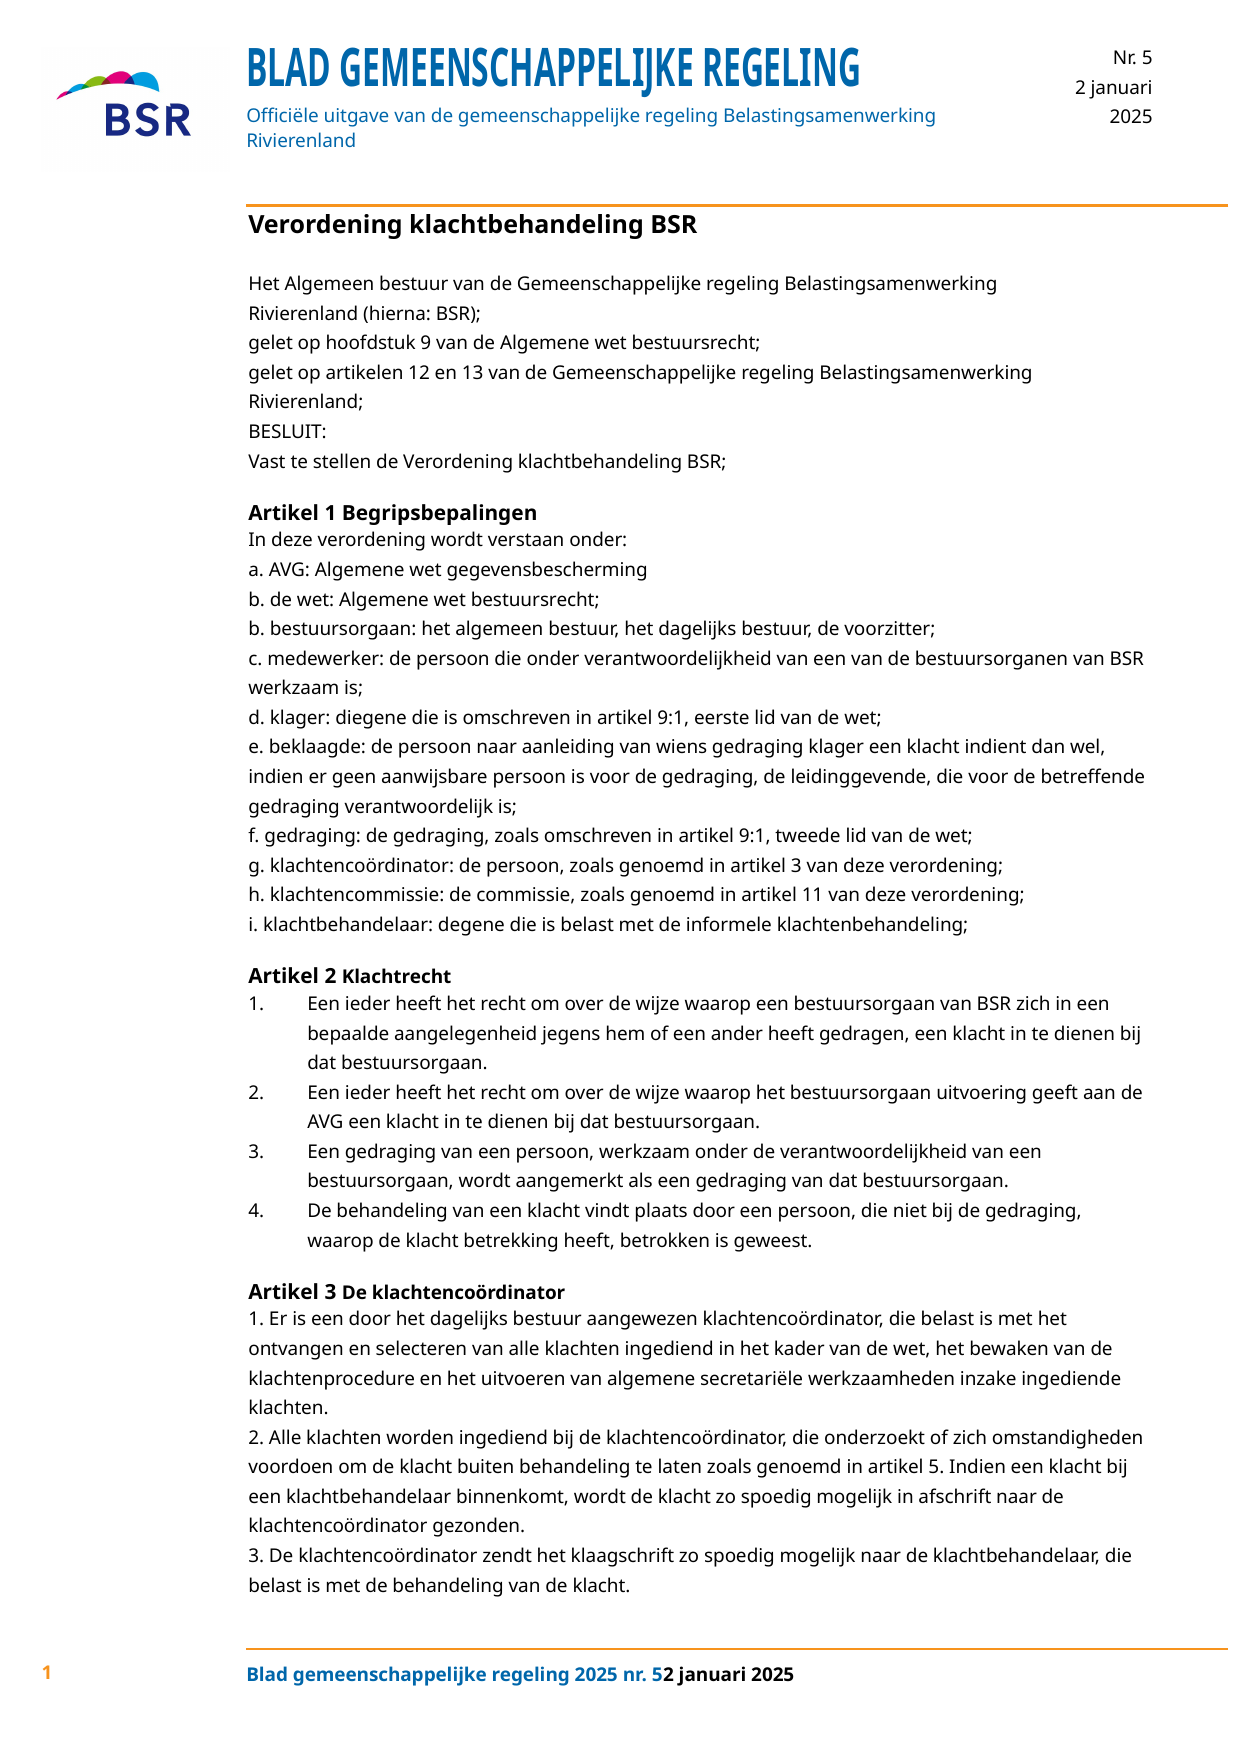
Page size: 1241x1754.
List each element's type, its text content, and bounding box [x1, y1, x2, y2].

text Het Algemeen bestuur van de Gemeenschappelijke regeling Belastingsamenwerking [248, 270, 1152, 296]
text Artikel 1 Begripsbepalingen [248, 498, 1152, 527]
text Rivierenland (hierna: BSR); [248, 300, 1152, 326]
text h. klachtencommissie: de commissie, zoals genoemd in artikel 11 van deze verordening; [248, 882, 1152, 907]
text e. beklaagde: de persoon naar aanleiding van wiens gedraging klager een klacht indient dan wel, indien er geen aanwijsbare persoon is voor de gedraging, de leidinggevende, die voor de betreffende gedraging verantwoordelijk is; [248, 734, 1152, 819]
text gelet op artikelen 12 en 13 van de Gemeenschappelijke regeling Belastingsamenwerking [248, 359, 1152, 385]
text Artikel 2 Klachtrecht [248, 962, 1152, 990]
text f. gedraging: de gedraging, zoals omschreven in artikel 9:1, tweede lid van de wet; [248, 822, 1152, 848]
picture [41, 47, 231, 172]
text BESLUIT: [248, 418, 1152, 444]
text Vast te stellen de Verordening klachtbehandeling BSR; [248, 448, 1152, 473]
text 2. Alle klachten worden ingediend bij de klachtencoördinator, die onderzoekt of zich omstandigheden voordoen om de klacht buiten behandeling te laten zoals genoemd in artikel 5. Indien een klacht bij een klachtbehandelaar binnenkomt, wordt de klacht zo spoedig mogelijk in afschrift naar de klachtencoördinator gezonden. [248, 1424, 1152, 1538]
list Een ieder heeft het recht om over de wijze waarop een bestuursorgaan van BSR zich in een bepaalde aangelegenheid jegens hem of een ander heeft gedragen, een klacht in te dienen bij dat bestuursorgaan. [248, 990, 1152, 1075]
text c. medewerker: de persoon die onder verantwoordelijkheid van een van de bestuursorganen van BSR werkzaam is; [248, 645, 1152, 700]
text i. klachtbehandelaar: degene die is belast met de informele klachtenbehandeling; [248, 911, 1152, 937]
text a. AVG: Algemene wet gegevensbescherming [248, 556, 1152, 582]
text gelet op hoofdstuk 9 van de Algemene wet bestuursrecht; [248, 329, 1152, 355]
text b. de wet: Algemene wet bestuursrecht; [248, 586, 1152, 612]
text 1. Er is een door het dagelijks bestuur aangewezen klachtencoördinator, die belast is met het ontvangen en selecteren van alle klachten ingediend in het kader van de wet, het bewaken van de klachtenprocedure en het uitvoeren van algemene secretariële werkzaamheden inzake ingediende klachten. [248, 1306, 1152, 1420]
text b. bestuursorgaan: het algemeen bestuur, het dagelijks bestuur, de voorzitter; [248, 615, 1152, 641]
text d. klager: diegene die is omschreven in artikel 9:1, eerste lid van de wet; [248, 704, 1152, 730]
text In deze verordening wordt verstaan onder: [248, 527, 1152, 552]
text Artikel 3 De klachtencoördinator [248, 1277, 1152, 1306]
text 3. De klachtencoördinator zendt het klaagschrift zo spoedig mogelijk naar de klachtbehandelaar, die belast is met de behandeling van de klacht. [248, 1542, 1152, 1598]
text g. klachtencoördinator: de persoon, zoals genoemd in artikel 3 van deze verordening; [248, 852, 1152, 878]
text Rivierenland; [248, 389, 1152, 414]
text Verordening klachtbehandeling BSR [248, 207, 1152, 241]
list Een ieder heeft het recht om over de wijze waarop het bestuursorgaan uitvoering geeft aan de AVG een klacht in te dienen bij dat bestuursorgaan. [248, 1079, 1152, 1134]
list Een gedraging van een persoon, werkzaam onder de verantwoordelijkheid van een bestuursorgaan, wordt aangemerkt als een gedraging van dat bestuursorgaan. [248, 1138, 1152, 1193]
list De behandeling van een klacht vindt plaats door een persoon, die niet bij de gedraging, waarop de klacht betrekking heeft, betrokken is geweest. [248, 1197, 1152, 1252]
